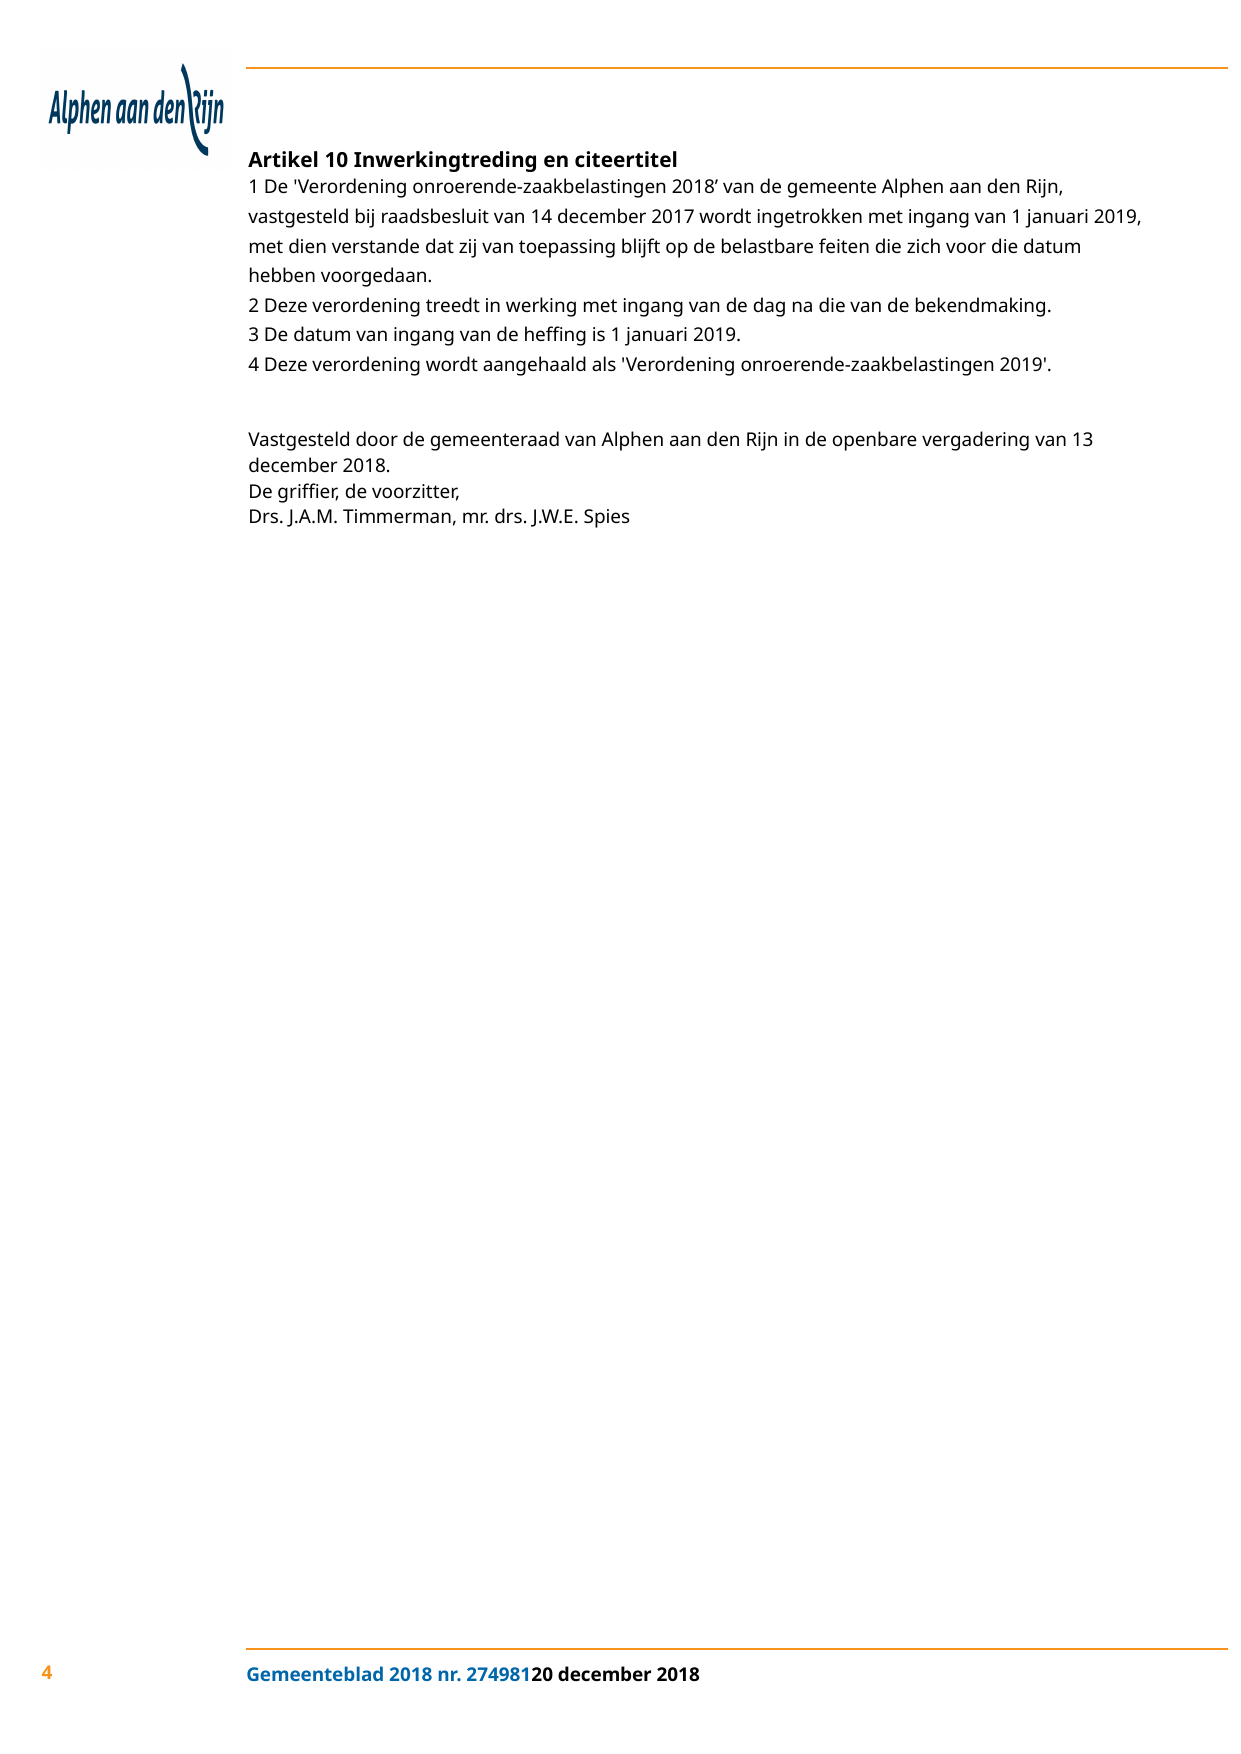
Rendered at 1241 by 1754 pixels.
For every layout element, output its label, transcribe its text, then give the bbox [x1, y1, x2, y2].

text De griffier, de voorzitter, [248, 478, 1152, 503]
text Artikel 10 Inwerkingtreding en citeertitel [248, 145, 1152, 174]
text 2 Deze verordening treedt in werking met ingang van de dag na die van de bekendmaking. [248, 292, 1152, 318]
text 4 Deze verordening wordt aangehaald als 'Verordening onroerende-zaakbelastingen 2019'. [248, 351, 1152, 377]
picture [41, 47, 231, 172]
text 3 De datum van ingang van de heffing is 1 januari 2019. [248, 322, 1152, 347]
text Vastgesteld door de gemeenteraad van Alphen aan den Rijn in de openbare vergadering van 13 december 2018. [248, 426, 1152, 478]
text 1 De 'Verordening onroerende-zaakbelastingen 2018’ van de gemeente Alphen aan den Rijn, vastgesteld bij raadsbesluit van 14 december 2017 wordt ingetrokken met ingang van 1 januari 2019, met dien verstande dat zij van toepassing blijft op de belastbare feiten die zich voor die datum hebben voorgedaan. [248, 174, 1152, 288]
text Drs. J.A.M. Timmerman, mr. drs. J.W.E. Spies [248, 503, 1152, 529]
